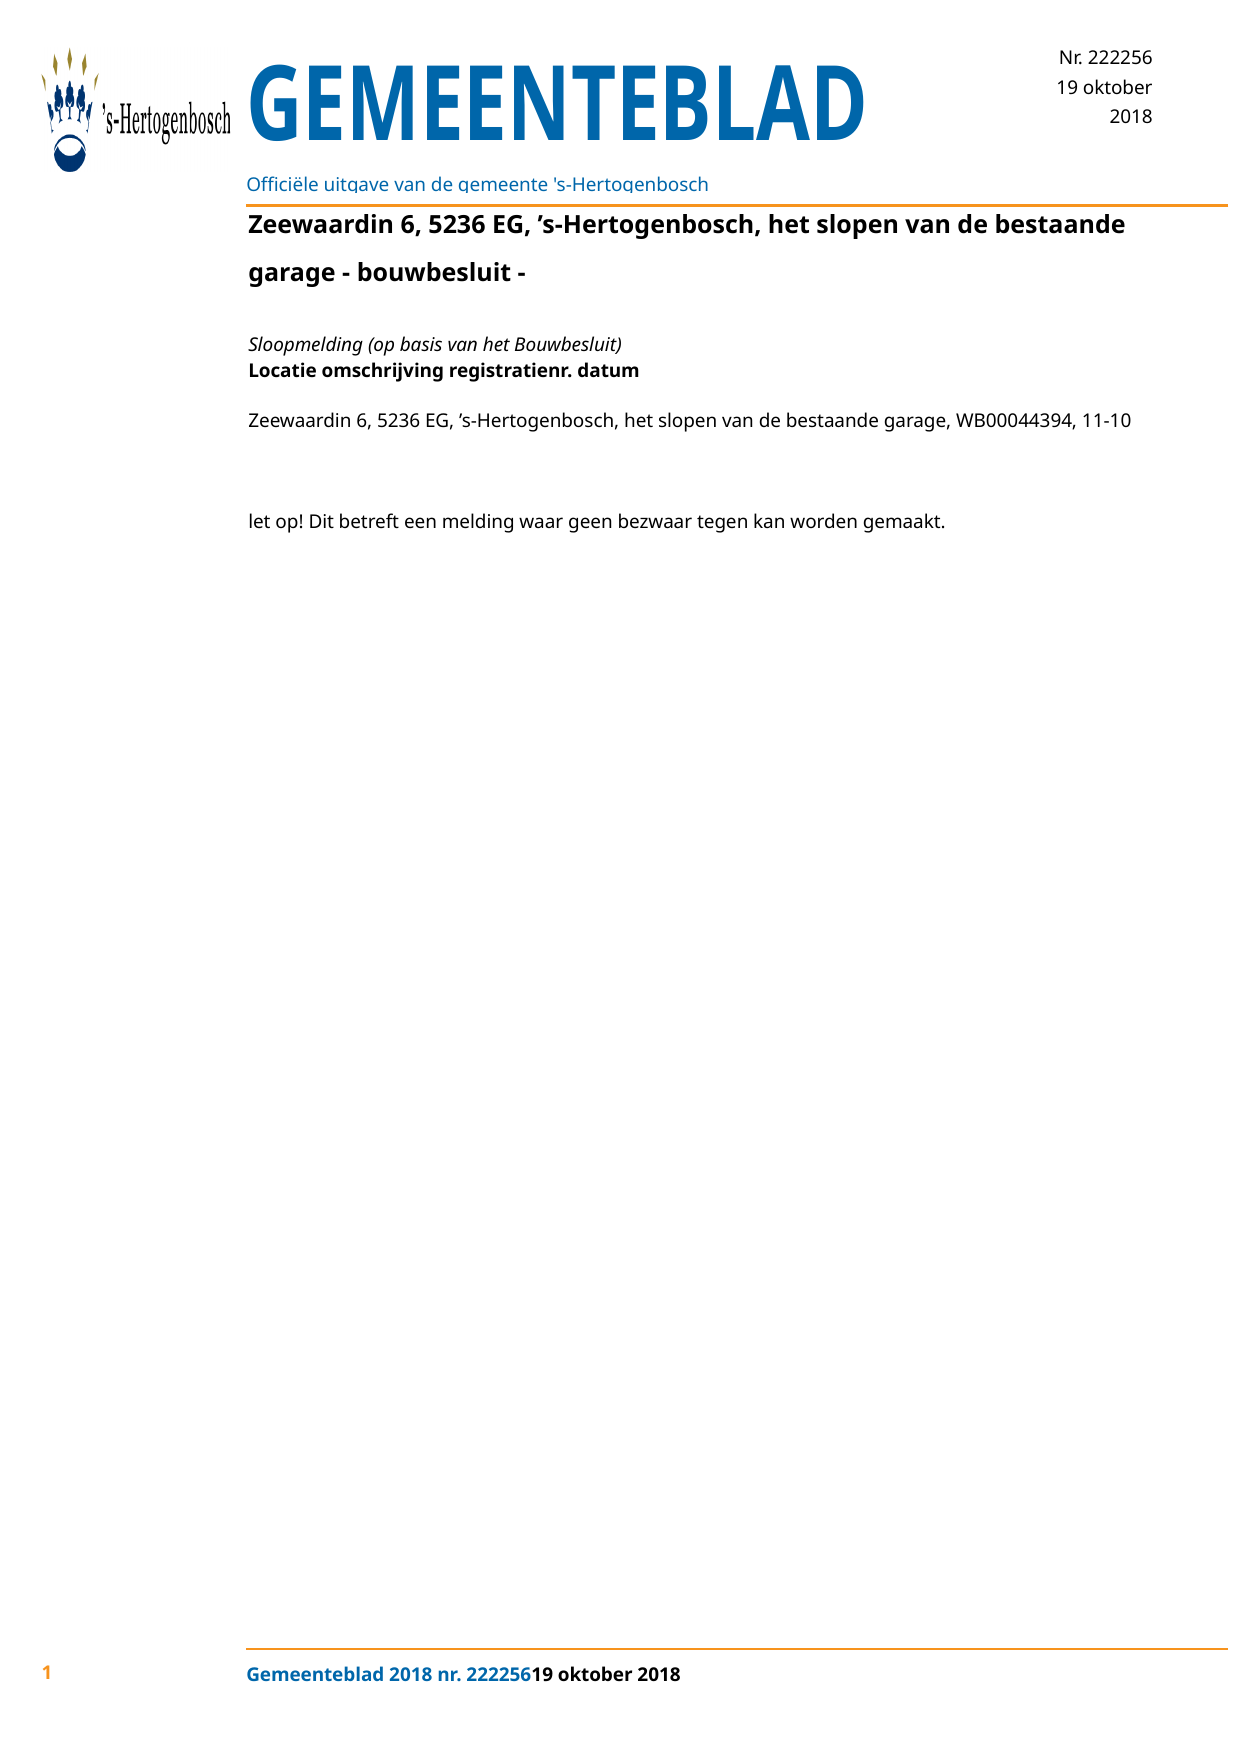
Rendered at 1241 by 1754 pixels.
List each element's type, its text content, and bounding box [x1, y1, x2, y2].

text let op! Dit betreft een melding waar geen bezwaar tegen kan worden gemaakt. [248, 508, 1152, 534]
text Zeewaardin 6, 5236 EG, ’s-Hertogenbosch, het slopen van de bestaande garage - bouwbesluit - [248, 207, 1152, 288]
picture [41, 47, 231, 172]
text Zeewaardin 6, 5236 EG, ’s-Hertogenbosch, het slopen van de bestaande garage, WB00044394, 11-10 [248, 408, 1152, 433]
text Locatie omschrijving registratienr. datum [248, 357, 1152, 383]
text Sloopmelding (op basis van het Bouwbesluit) [248, 331, 1152, 357]
